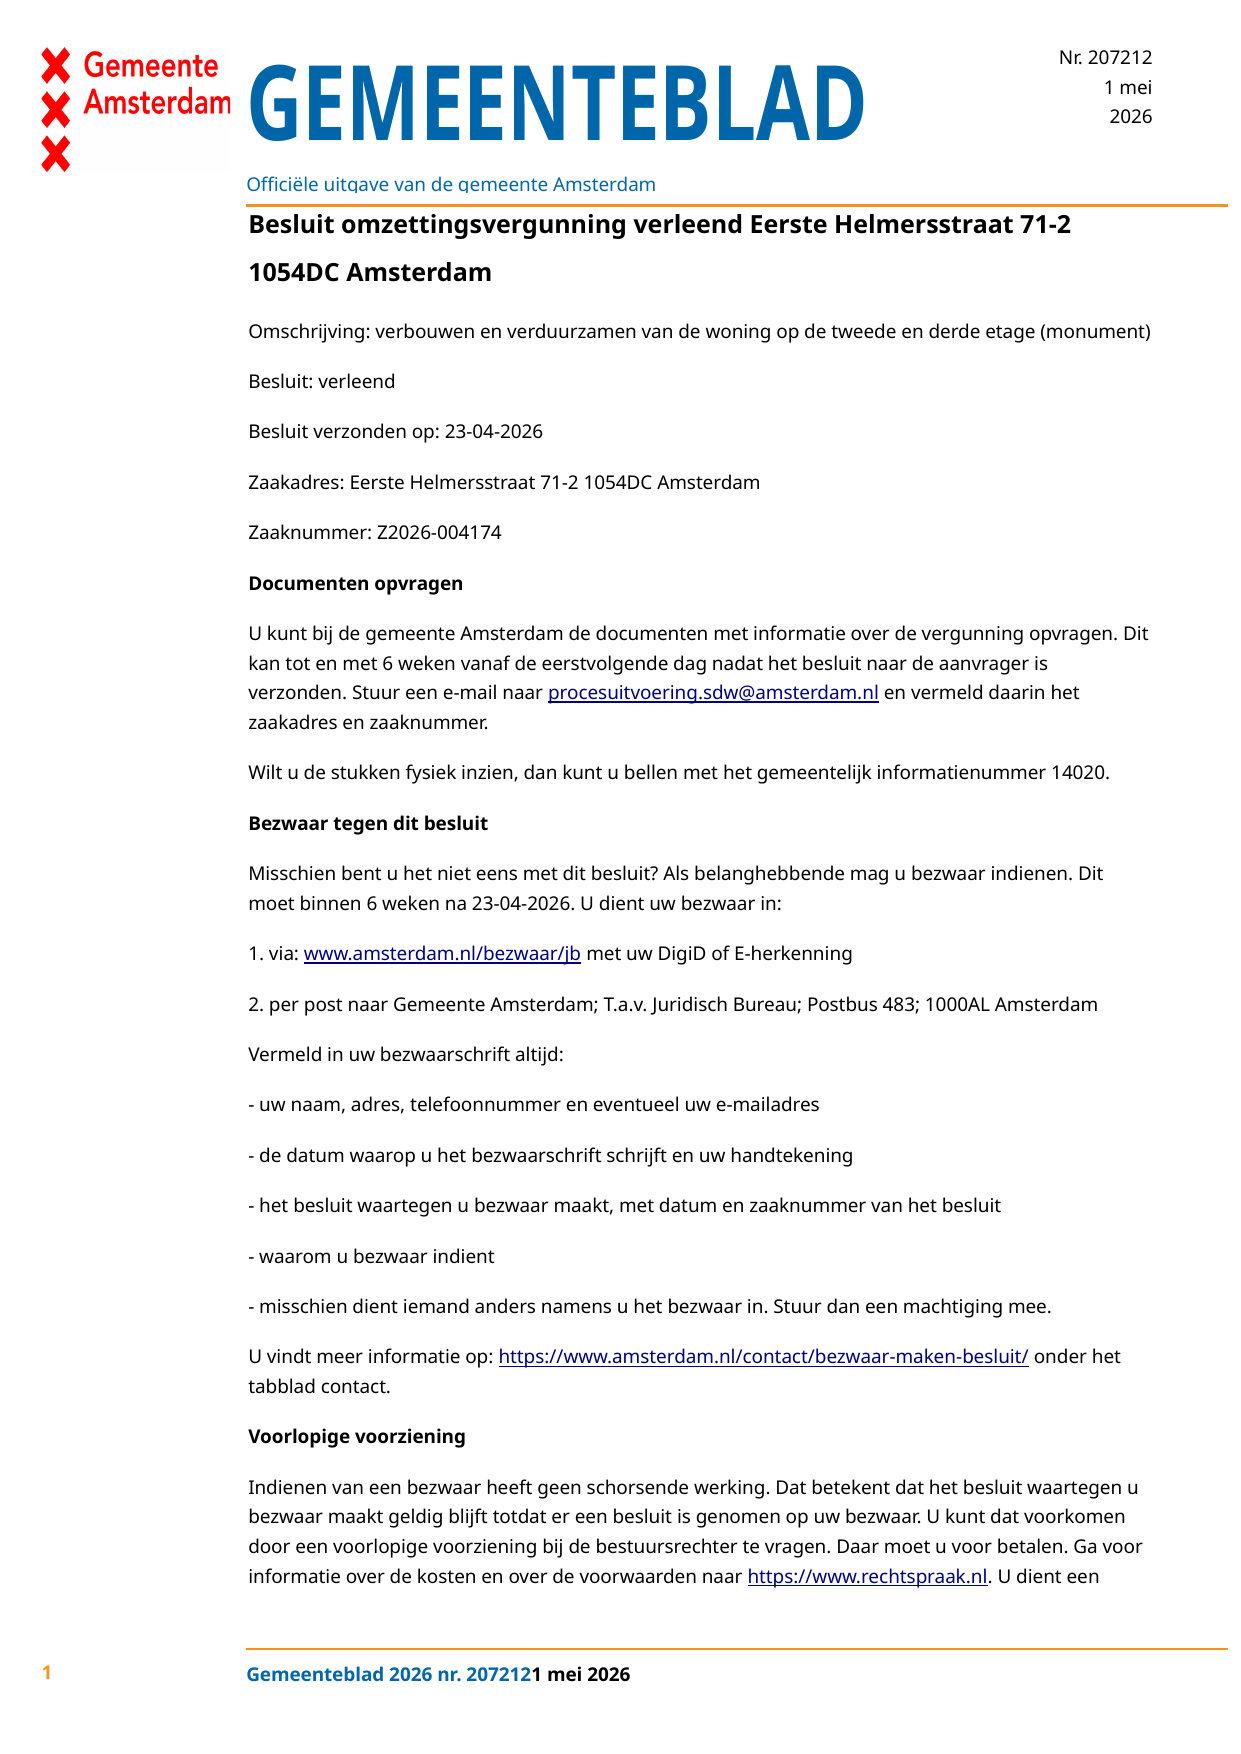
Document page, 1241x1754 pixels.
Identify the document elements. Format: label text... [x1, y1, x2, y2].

text Bezwaar tegen dit besluit [248, 810, 1152, 836]
text Besluit: verleend [248, 368, 1152, 394]
text Zaakadres: Eerste Helmersstraat 71-2 1054DC Amsterdam [248, 469, 1152, 495]
text - misschien dient iemand anders namens u het bezwaar in. Stuur dan een machtiging mee. [248, 1293, 1152, 1319]
text Vermeld in uw bezwaarschrift altijd: [248, 1041, 1152, 1067]
text Omschrijving: verbouwen en verduurzamen van de woning op de tweede en derde etage (monument) [248, 318, 1152, 344]
text Documenten opvragen [248, 570, 1152, 596]
text U kunt bij de gemeente Amsterdam de documenten met informatie over de vergunning opvragen. Dit kan tot en met 6 weken vanaf de eerstvolgende dag nadat het besluit naar de aanvrager is verzonden. Stuur een e-mail naar procesuitvoering.sdw@amsterdam.nl en vermeld daarin het zaakadres en zaaknummer. [248, 620, 1152, 735]
picture [41, 47, 231, 172]
text Wilt u de stukken fysiek inzien, dan kunt u bellen met het gemeentelijk informatienummer 14020. [248, 759, 1152, 785]
text Besluit verzonden op: 23-04-2026 [248, 419, 1152, 444]
text Zaaknummer: Z2026-004174 [248, 519, 1152, 545]
text Besluit omzettingsvergunning verleend Eerste Helmersstraat 71-2 1054DC Amsterdam [248, 207, 1152, 288]
text Indienen van een bezwaar heeft geen schorsende werking. Dat betekent dat het besluit waartegen u bezwaar maakt geldig blijft totdat er een besluit is genomen op uw bezwaar. U kunt dat voorkomen door een voorlopige voorziening bij de bestuursrechter te vragen. Daar moet u voor betalen. Ga voor informatie over de kosten en over de voorwaarden naar https://www.rechtspraak.nl. U dient een [248, 1474, 1152, 1589]
text Voorlopige voorziening [248, 1424, 1152, 1449]
text - het besluit waartegen u bezwaar maakt, met datum en zaaknummer van het besluit [248, 1192, 1152, 1218]
text 2. per post naar Gemeente Amsterdam; T.a.v. Juridisch Bureau; Postbus 483; 1000AL Amsterdam [248, 991, 1152, 1017]
text 1. via: www.amsterdam.nl/bezwaar/jb met uw DigiD of E-herkenning [248, 940, 1152, 966]
text Misschien bent u het niet eens met dit besluit? Als belanghebbende mag u bezwaar indienen. Dit moet binnen 6 weken na 23-04-2026. U dient uw bezwaar in: [248, 860, 1152, 916]
text - de datum waarop u het bezwaarschrift schrijft en uw handtekening [248, 1142, 1152, 1168]
text U vindt meer informatie op: https://www.amsterdam.nl/contact/bezwaar-maken-besluit/ onder het tabblad contact. [248, 1344, 1152, 1399]
text - uw naam, adres, telefoonnummer en eventueel uw e-mailadres [248, 1092, 1152, 1117]
text - waarom u bezwaar indient [248, 1243, 1152, 1269]
